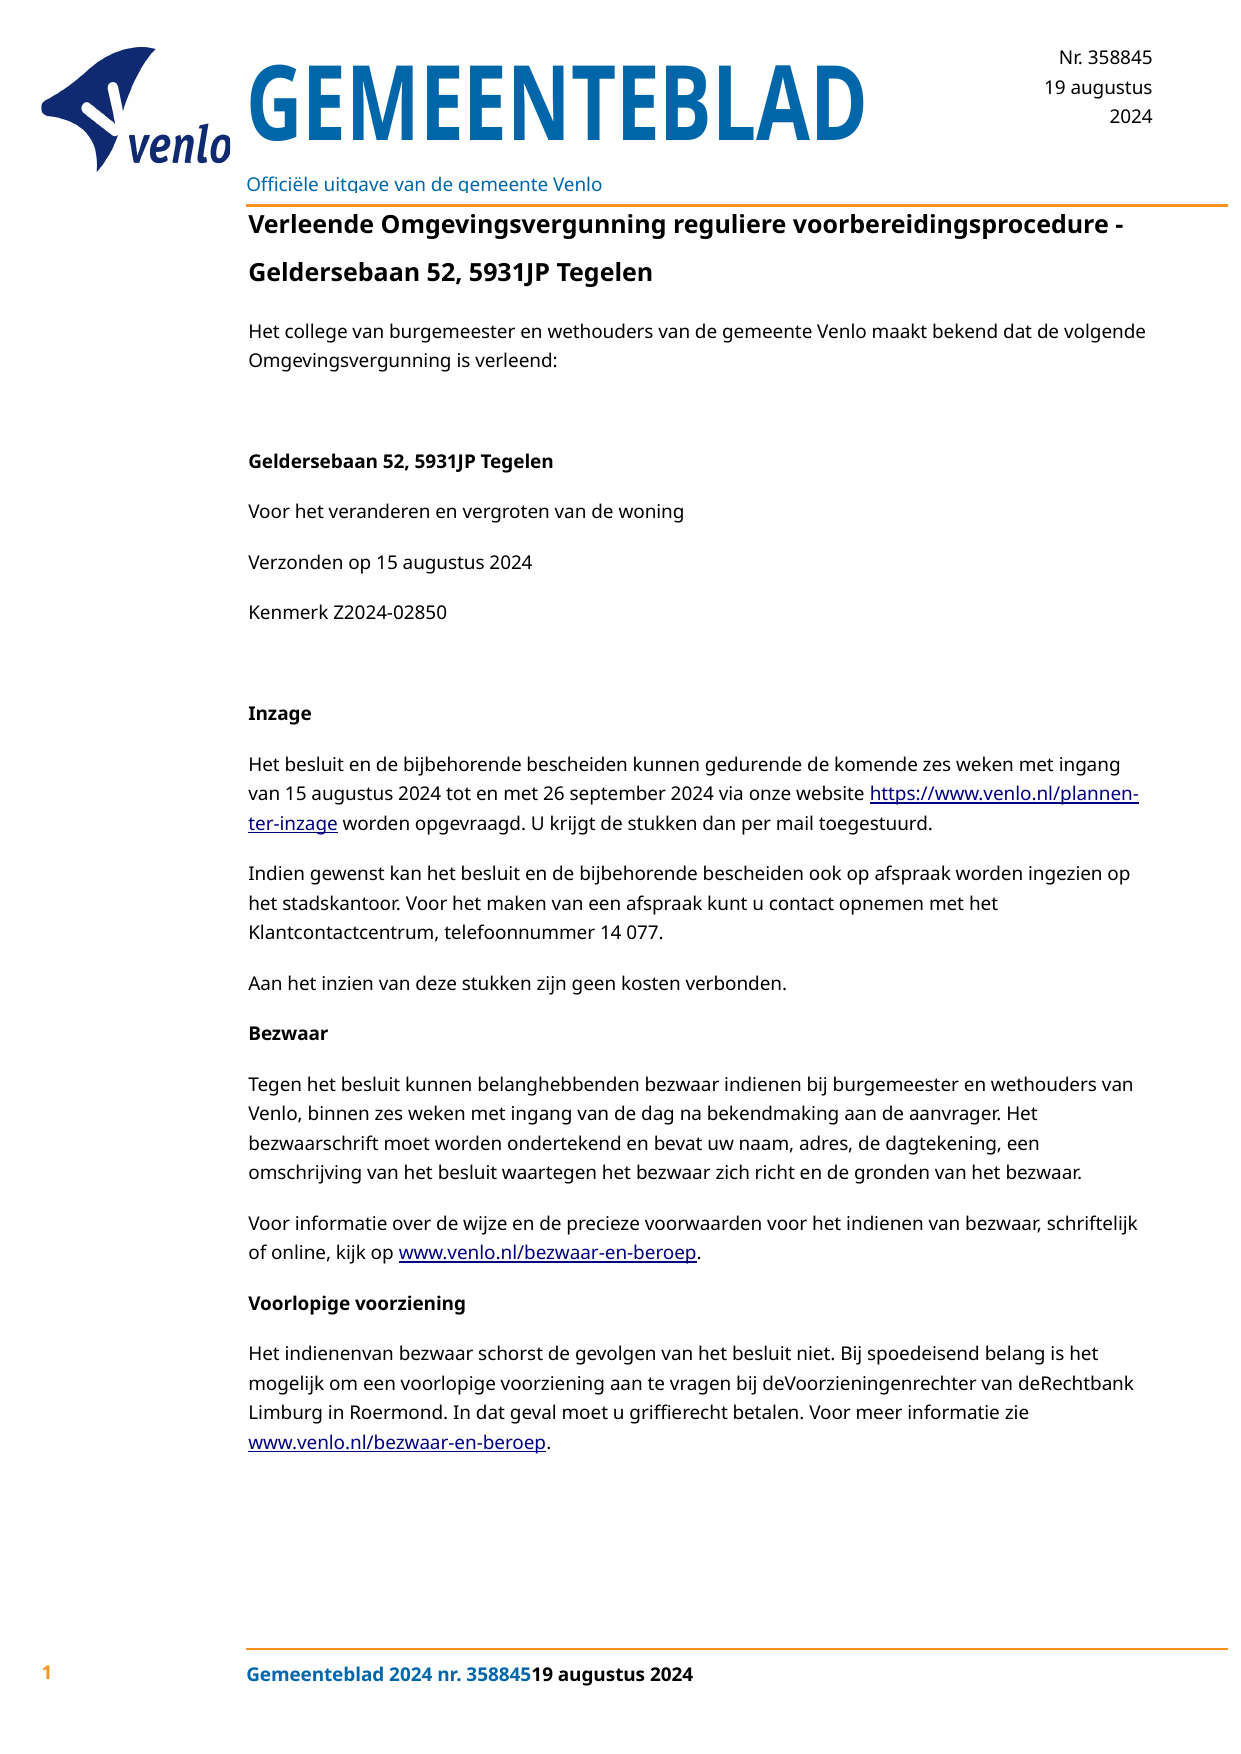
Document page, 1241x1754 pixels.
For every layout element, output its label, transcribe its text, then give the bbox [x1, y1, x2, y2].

text Kenmerk Z2024-02850 [248, 599, 1152, 625]
text Indien gewenst kan het besluit en de bijbehorende bescheiden ook op afspraak worden ingezien op het stadskantoor. Voor het maken van een afspraak kunt u contact opnemen met het Klantcontactcentrum, telefoonnummer 14 077. [248, 860, 1152, 945]
text Voor het veranderen en vergroten van de woning [248, 499, 1152, 524]
text Het college van burgemeester en wethouders van de gemeente Venlo maakt bekend dat de volgende Omgevingsvergunning is verleend: [248, 318, 1152, 373]
text Verzonden op 15 augustus 2024 [248, 549, 1152, 575]
text Het besluit en de bijbehorende bescheiden kunnen gedurende de komende zes weken met ingang van 15 augustus 2024 tot en met 26 september 2024 via onze website https://www.venlo.nl/plannen-ter-inzage worden opgevraagd. U krijgt de stukken dan per mail toegestuurd. [248, 751, 1152, 836]
text Verleende Omgevingsvergunning reguliere voorbereidingsprocedure - Geldersebaan 52, 5931JP Tegelen [248, 207, 1152, 288]
text Tegen het besluit kunnen belanghebbenden bezwaar indienen bij burgemeester en wethouders van Venlo, binnen zes weken met ingang van de dag na bekendmaking aan de aanvrager. Het bezwaarschrift moet worden ondertekend en bevat uw naam, adres, de dagtekening, een omschrijving van het besluit waartegen het bezwaar zich richt en de gronden van het bezwaar. [248, 1071, 1152, 1185]
text Geldersebaan 52, 5931JP Tegelen [248, 448, 1152, 474]
text Inzage [248, 700, 1152, 726]
picture [41, 47, 231, 172]
text Voorlopige voorziening [248, 1290, 1152, 1316]
text Aan het inzien van deze stukken zijn geen kosten verbonden. [248, 970, 1152, 996]
text Voor informatie over de wijze en de precieze voorwaarden voor het indienen van bezwaar, schriftelijk of online, kijk op www.venlo.nl/bezwaar-en-beroep. [248, 1210, 1152, 1265]
text Bezwaar [248, 1020, 1152, 1046]
text Het indienenvan bezwaar schorst de gevolgen van het besluit niet. Bij spoedeisend belang is het mogelijk om een voorlopige voorziening aan te vragen bij deVoorzieningenrechter van deRechtbank Limburg in Roermond. In dat geval moet u griffierecht betalen. Voor meer informatie zie www.venlo.nl/bezwaar-en-beroep. [248, 1340, 1152, 1455]
